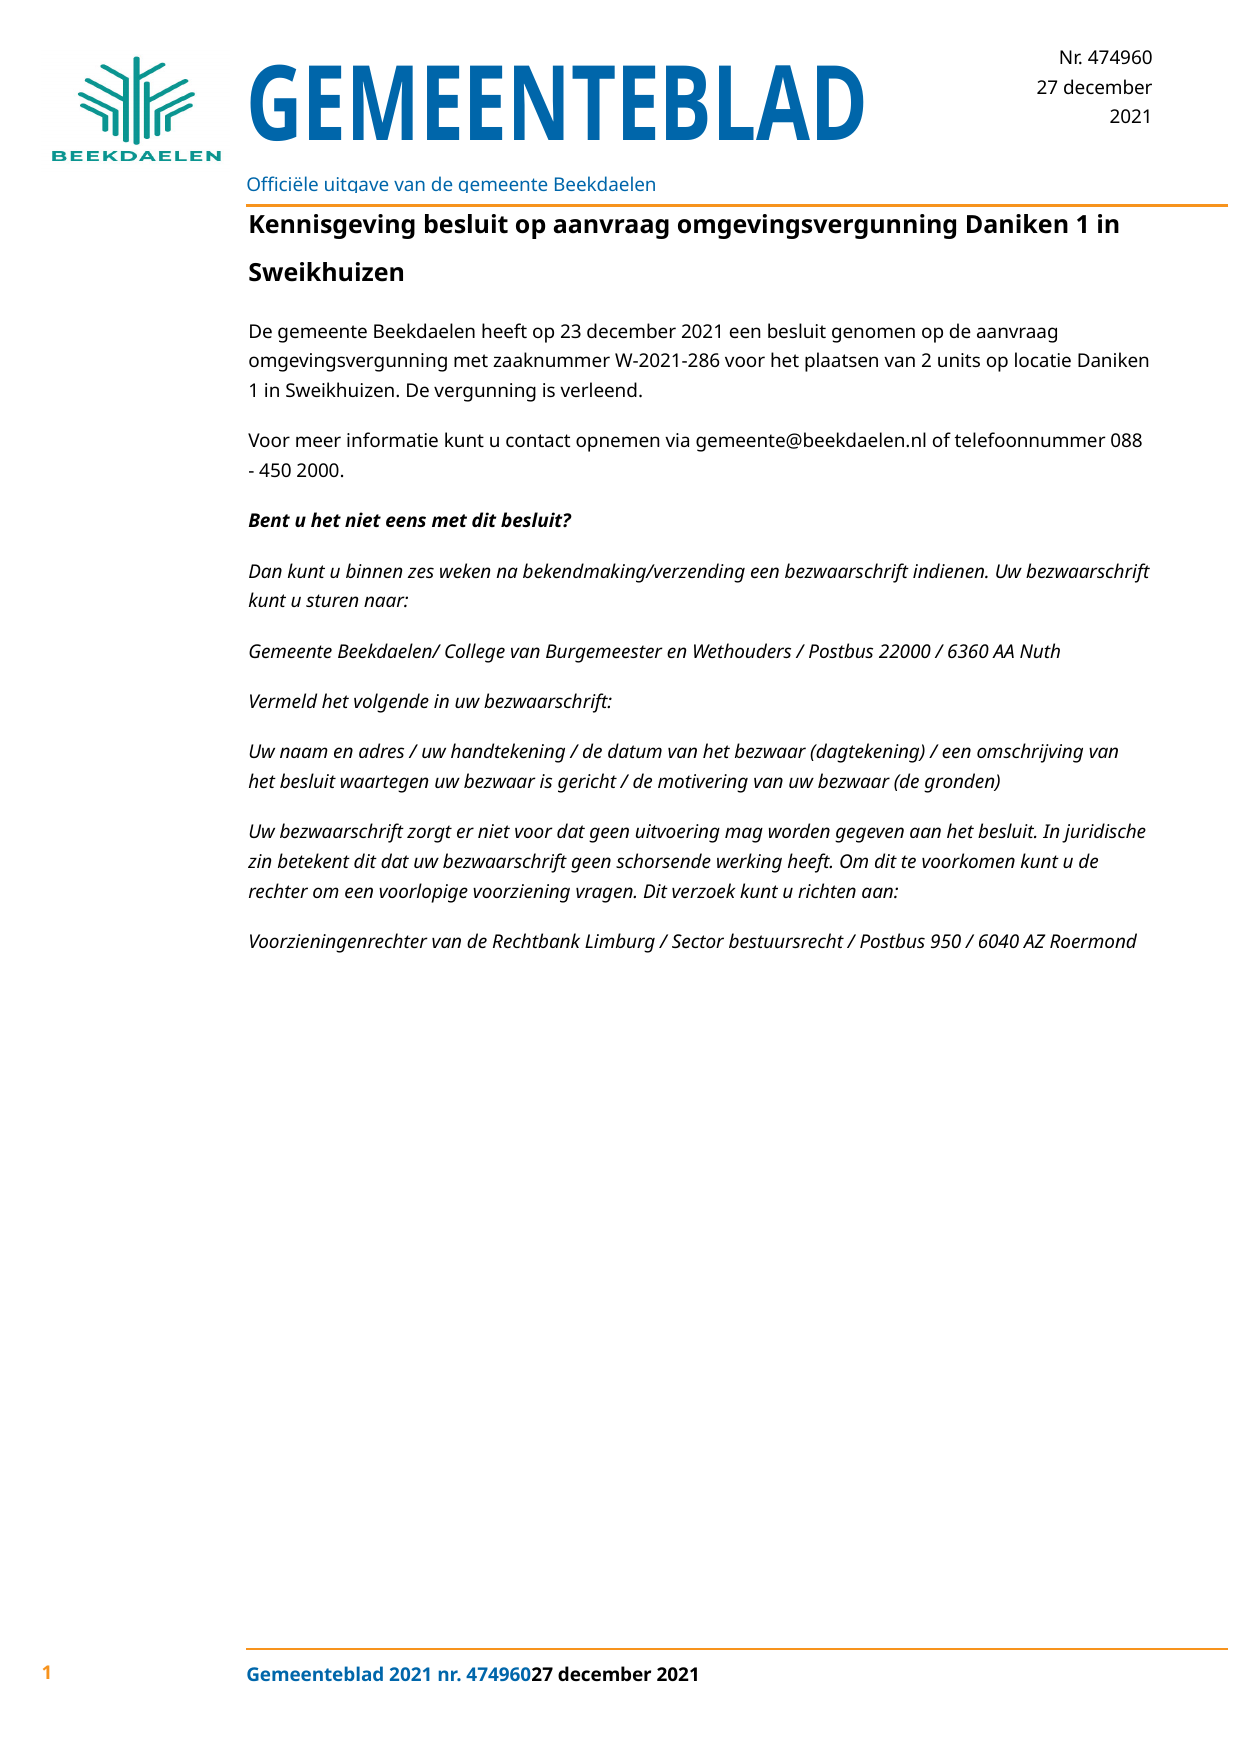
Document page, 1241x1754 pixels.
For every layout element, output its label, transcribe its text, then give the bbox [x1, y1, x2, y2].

text Kennisgeving besluit op aanvraag omgevingsvergunning Daniken 1 in Sweikhuizen [248, 207, 1152, 288]
text Voor meer informatie kunt u contact opnemen via gemeente@beekdaelen.nl of telefoonnummer 088 - 450 2000. [248, 427, 1152, 483]
text Uw bezwaarschrift zorgt er niet voor dat geen uitvoering mag worden gegeven aan het besluit. In juridische zin betekent dit dat uw bezwaarschrift geen schorsende werking heeft. Om dit te voorkomen kunt u de rechter om een voorlopige voorziening vragen. Dit verzoek kunt u richten aan: [248, 819, 1152, 904]
text Uw naam en adres / uw handtekening / de datum van het bezwaar (dagtekening) / een omschrijving van het besluit waartegen uw bezwaar is gericht / de motivering van uw bezwaar (de gronden) [248, 739, 1152, 794]
text Gemeente Beekdaelen/ College van Burgemeester en Wethouders / Postbus 22000 / 6360 AA Nuth [248, 638, 1152, 664]
text Voorzieningenrechter van de Rechtbank Limburg / Sector bestuursrecht / Postbus 950 / 6040 AZ Roermond [248, 928, 1152, 954]
text De gemeente Beekdaelen heeft op 23 december 2021 een besluit genomen op de aanvraag omgevingsvergunning met zaaknummer W-2021-286 voor het plaatsen van 2 units op locatie Daniken 1 in Sweikhuizen. De vergunning is verleend. [248, 318, 1152, 403]
text Vermeld het volgende in uw bezwaarschrift: [248, 688, 1152, 714]
text Dan kunt u binnen zes weken na bekendmaking/verzending een bezwaarschrift indienen. Uw bezwaarschrift kunt u sturen naar: [248, 558, 1152, 613]
text Bent u het niet eens met dit besluit? [248, 507, 1152, 533]
picture [41, 47, 231, 172]
